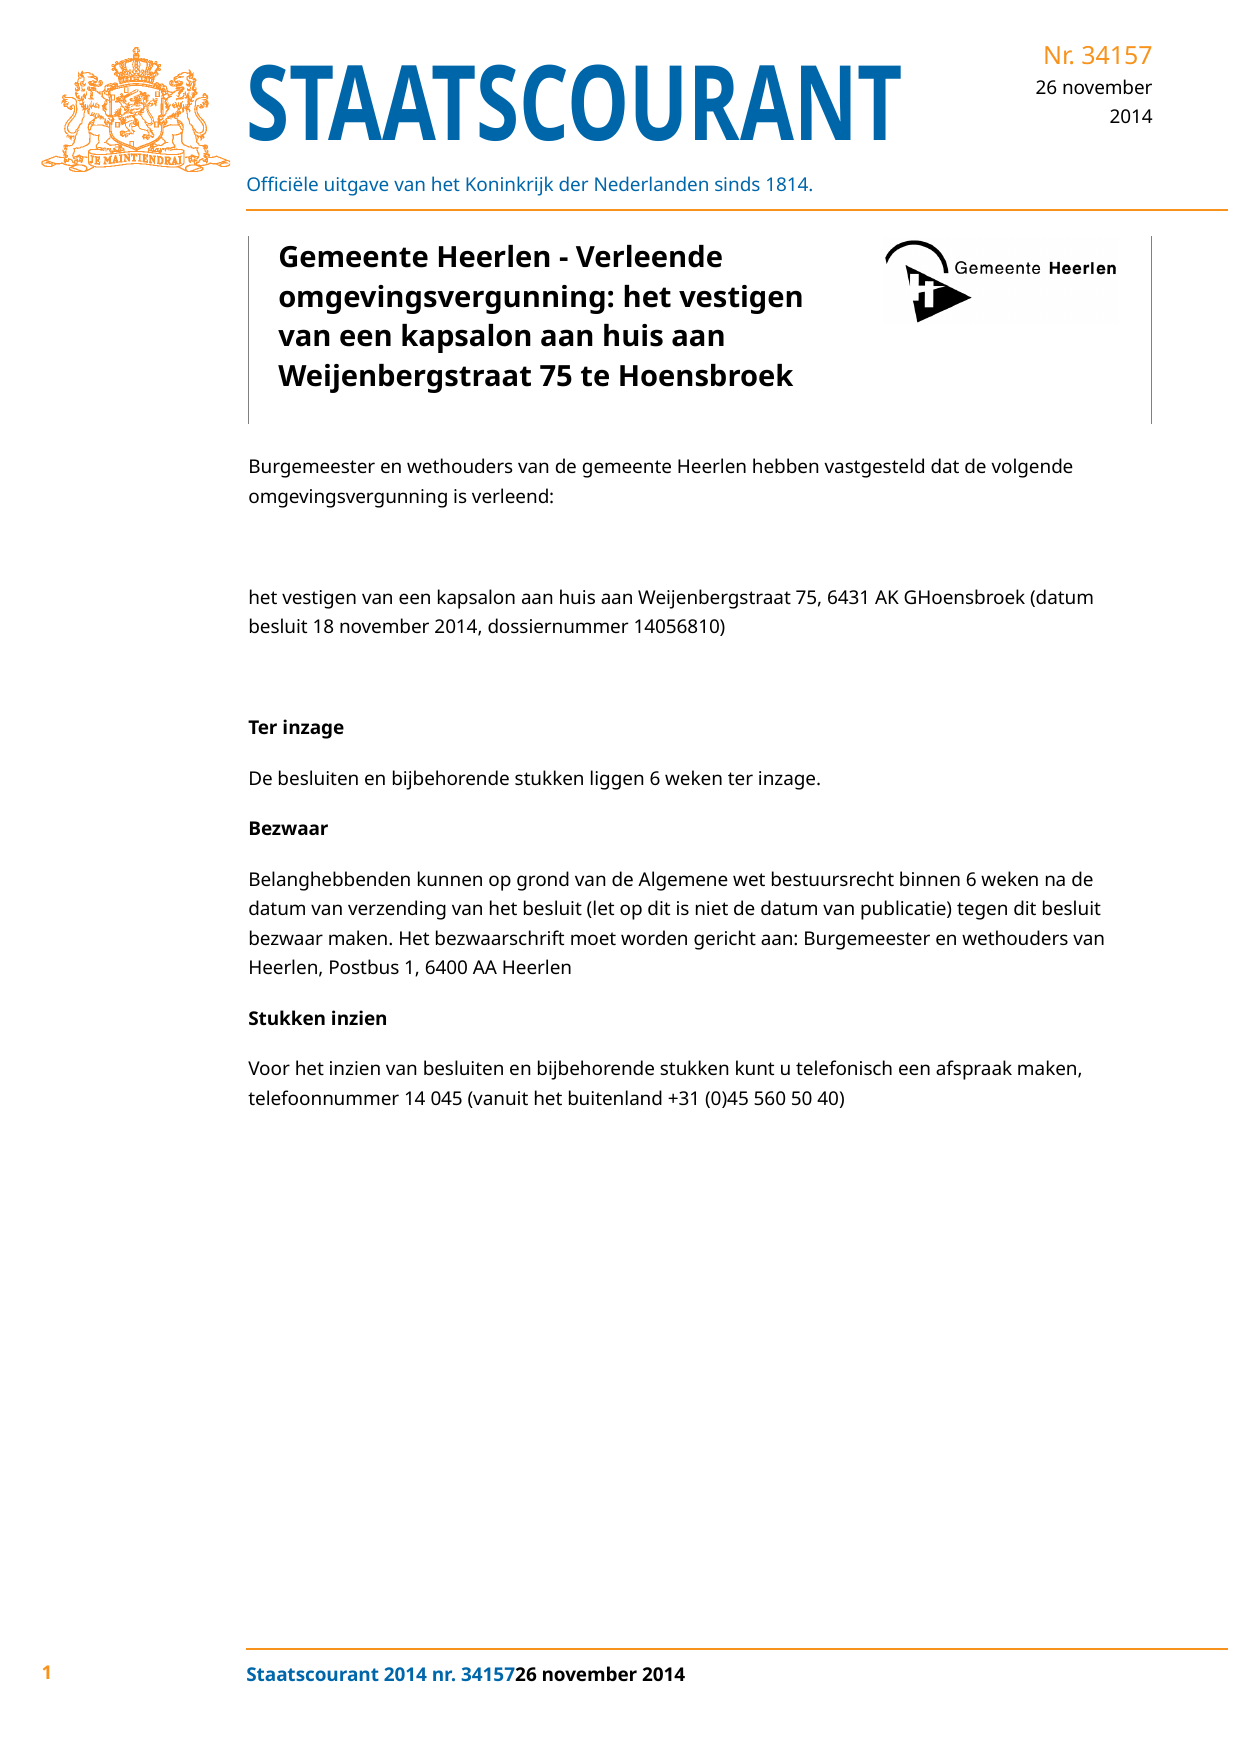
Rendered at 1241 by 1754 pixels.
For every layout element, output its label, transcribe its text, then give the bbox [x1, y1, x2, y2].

table_header [850, 236, 1151, 424]
text De besluiten en bijbehorende stukken liggen 6 weken ter inzage. [248, 765, 1152, 791]
picture [41, 47, 231, 172]
text Belanghebbenden kunnen op grond van de Algemene wet bestuursrecht binnen 6 weken na de datum van verzending van het besluit (let op dit is niet de datum van publicatie) tegen dit besluit bezwaar maken. Het bezwaarschrift moet worden gericht aan: Burgemeester en wethouders van Heerlen, Postbus 1, 6400 AA Heerlen [248, 866, 1152, 980]
text het vestigen van een kapsalon aan huis aan Weijenbergstraat 75, 6431 AK GHoensbroek (datum besluit 18 november 2014, dossiernummer 14056810) [248, 584, 1152, 639]
picture [882, 236, 1119, 325]
table_header Gemeente Heerlen - Verleende omgevingsvergunning: het vestigen van een kapsalon aan huis aan Weijenbergstraat 75 te Hoensbroek [249, 236, 850, 424]
text Stukken inzien [248, 1005, 1152, 1031]
text Bezwaar [248, 815, 1152, 841]
text Voor het inzien van besluiten en bijbehorende stukken kunt u telefonisch een afspraak maken, telefoonnummer 14 045 (vanuit het buitenland +31 (0)45 560 50 40) [248, 1055, 1152, 1111]
text Ter inzage [248, 714, 1152, 740]
text Burgemeester en wethouders van de gemeente Heerlen hebben vastgesteld dat de volgende omgevingsvergunning is verleend: [248, 454, 1152, 509]
